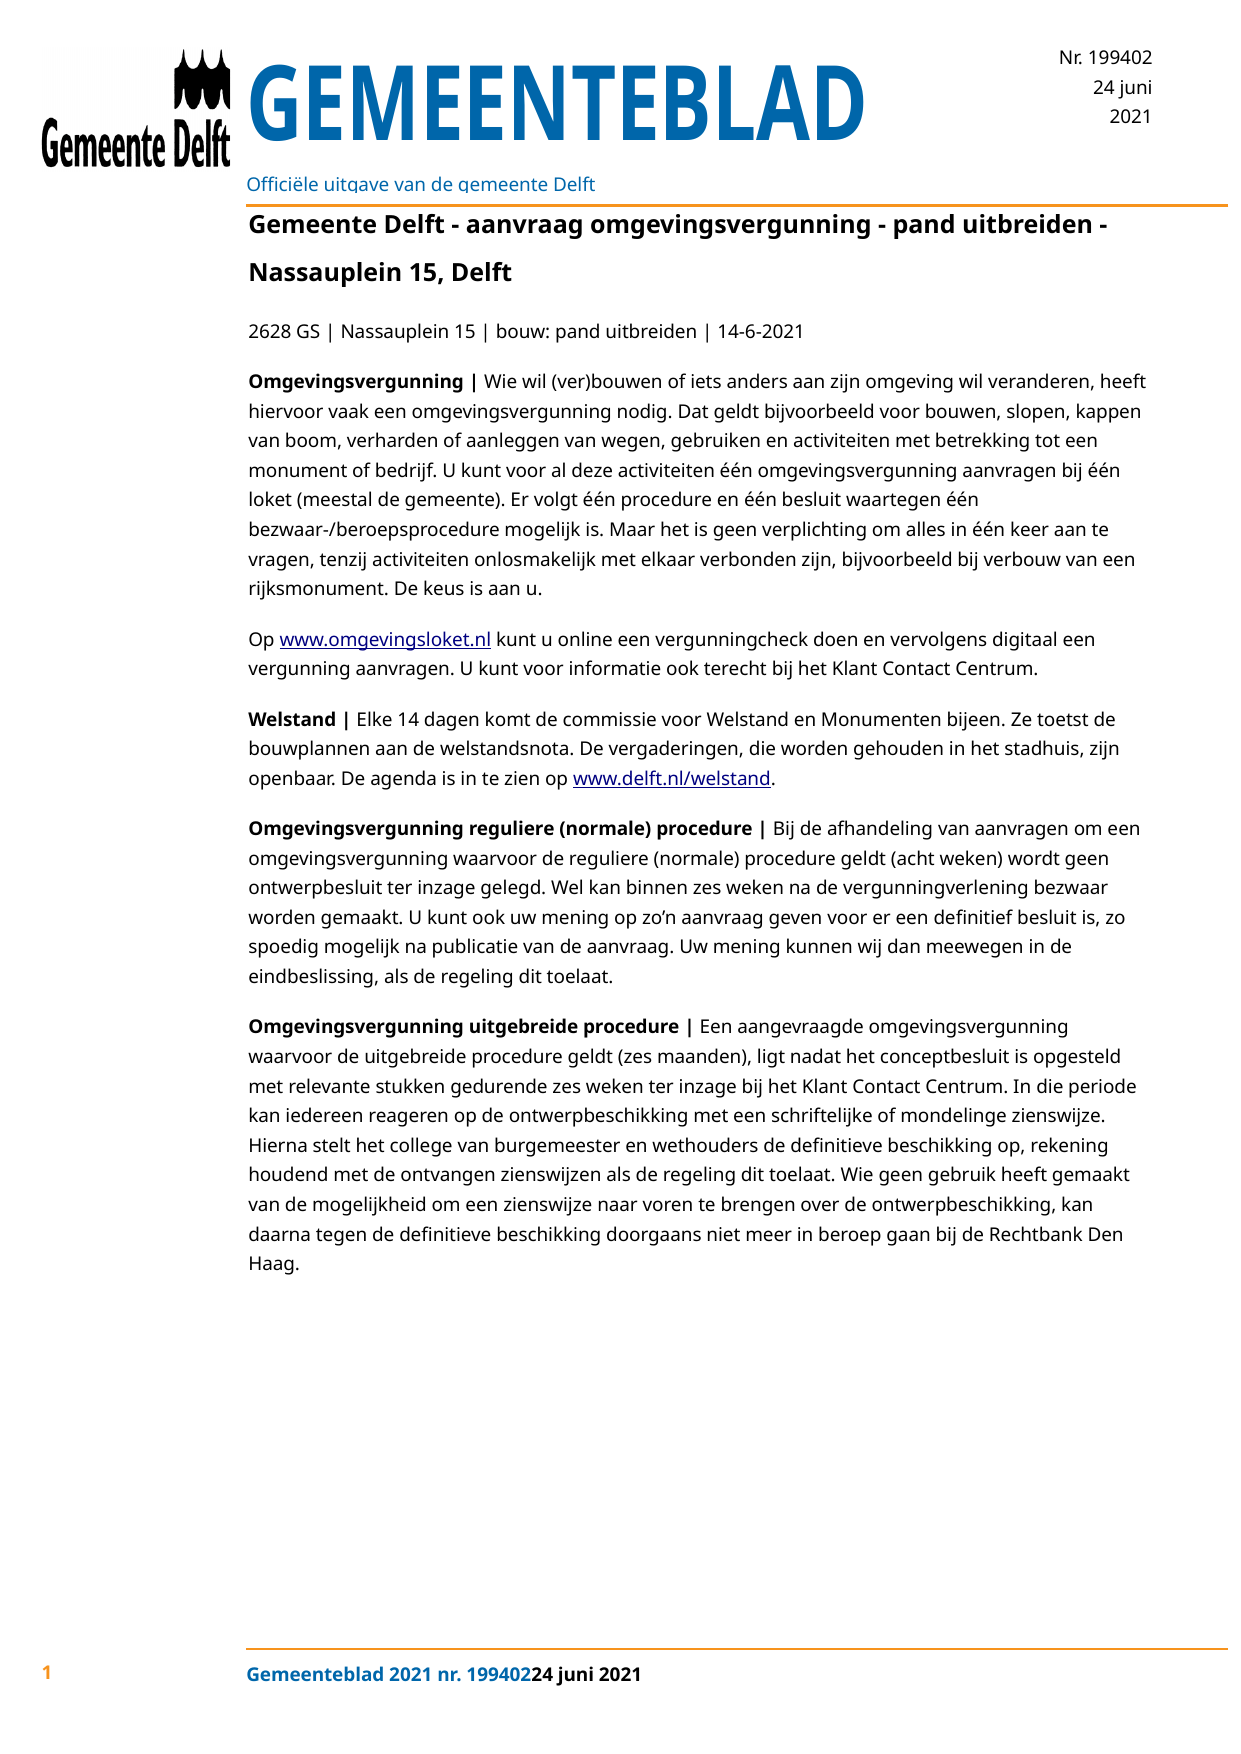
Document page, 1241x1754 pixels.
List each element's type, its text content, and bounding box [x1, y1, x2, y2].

text Omgevingsvergunning reguliere (normale) procedure | Bij de afhandeling van aanvragen om een omgevingsvergunning waarvoor de reguliere (normale) procedure geldt (acht weken) wordt geen ontwerpbesluit ter inzage gelegd. Wel kan binnen zes weken na de vergunningverlening bezwaar worden gemaakt. U kunt ook uw mening op zo’n aanvraag geven voor er een definitief besluit is, zo spoedig mogelijk na publicatie van de aanvraag. Uw mening kunnen wij dan meewegen in de eindbeslissing, als de regeling dit toelaat. [248, 815, 1152, 989]
text 2628 GS | Nassauplein 15 | bouw: pand uitbreiden | 14-6-2021 [248, 318, 1152, 344]
text Omgevingsvergunning | Wie wil (ver)bouwen of iets anders aan zijn omgeving wil veranderen, heeft hiervoor vaak een omgevingsvergunning nodig. Dat geldt bijvoorbeeld voor bouwen, slopen, kappen van boom, verharden of aanleggen van wegen, gebruiken en activiteiten met betrekking tot een monument of bedrijf. U kunt voor al deze activiteiten één omgevingsvergunning aanvragen bij één loket (meestal de gemeente). Er volgt één procedure en één besluit waartegen één bezwaar-/beroepsprocedure mogelijk is. Maar het is geen verplichting om alles in één keer aan te vragen, tenzij activiteiten onlosmakelijk met elkaar verbonden zijn, bijvoorbeeld bij verbouw van een rijksmonument. De keus is aan u. [248, 368, 1152, 601]
text Gemeente Delft - aanvraag omgevingsvergunning - pand uitbreiden - Nassauplein 15, Delft [248, 207, 1152, 288]
text Welstand | Elke 14 dagen komt de commissie voor Welstand en Monumenten bijeen. Ze toetst de bouwplannen aan de welstandsnota. De vergaderingen, die worden gehouden in het stadhuis, zijn openbaar. De agenda is in te zien op www.delft.nl/welstand. [248, 706, 1152, 791]
picture [41, 47, 231, 172]
text Omgevingsvergunning uitgebreide procedure | Een aangevraagde omgevingsvergunning waarvoor de uitgebreide procedure geldt (zes maanden), ligt nadat het conceptbesluit is opgesteld met relevante stukken gedurende zes weken ter inzage bij het Klant Contact Centrum. In die periode kan iedereen reageren op de ontwerpbeschikking met een schriftelijke of mondelinge zienswijze. Hierna stelt het college van burgemeester en wethouders de definitieve beschikking op, rekening houdend met de ontvangen zienswijzen als de regeling dit toelaat. Wie geen gebruik heeft gemaakt van de mogelijkheid om een zienswijze naar voren te brengen over de ontwerpbeschikking, kan daarna tegen de definitieve beschikking doorgaans niet meer in beroep gaan bij de Rechtbank Den Haag. [248, 1014, 1152, 1276]
text Op www.omgevingsloket.nl kunt u online een vergunningcheck doen en vervolgens digitaal een vergunning aanvragen. U kunt voor informatie ook terecht bij het Klant Contact Centrum. [248, 626, 1152, 681]
